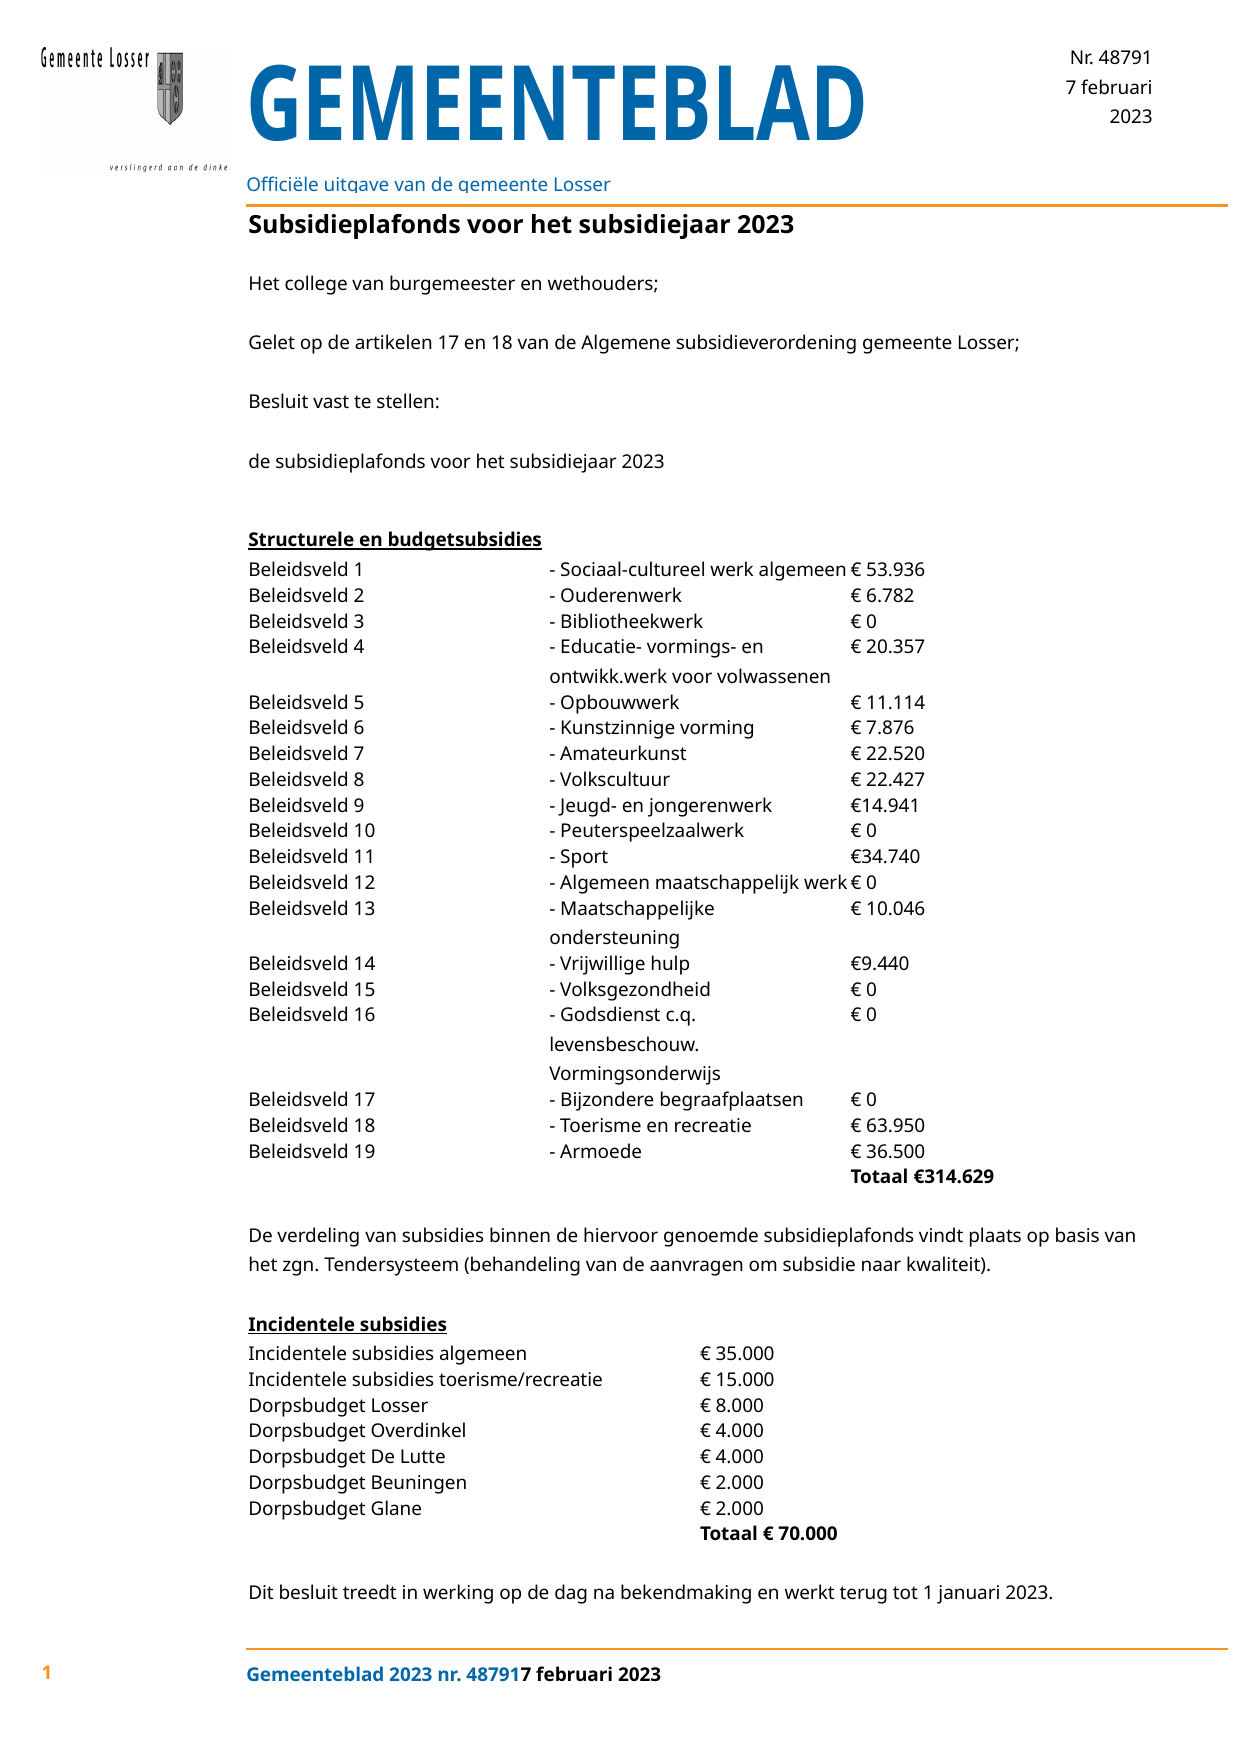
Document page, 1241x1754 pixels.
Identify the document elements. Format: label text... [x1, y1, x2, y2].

table_cell Totaal € 70.000 [700, 1521, 1152, 1546]
table_cell - Educatie- vormings- en ontwikk.werk voor volwassenen [549, 634, 850, 689]
table_cell [248, 1164, 549, 1189]
table_cell € 4.000 [700, 1444, 1152, 1469]
table_cell €14.941 [850, 792, 1152, 817]
table_cell - Godsdienst c.q. levensbeschouw. Vormingsonderwijs [549, 1001, 850, 1086]
table_cell € 4.000 [700, 1418, 1152, 1443]
picture [41, 47, 231, 172]
table_cell - Vrijwillige hulp [549, 950, 850, 976]
table_cell Beleidsveld 13 [248, 895, 549, 950]
table_cell € 7.876 [850, 715, 1152, 740]
table_cell Dorpsbudget Beuningen [248, 1469, 700, 1495]
table_cell Beleidsveld 9 [248, 792, 549, 817]
table_cell Beleidsveld 4 [248, 634, 549, 689]
table_cell - Sport [549, 843, 850, 869]
table_cell - Bibliotheekwerk [549, 608, 850, 633]
table_cell - Toerisme en recreatie [549, 1112, 850, 1138]
table_cell Beleidsveld 3 [248, 608, 549, 633]
text de subsidieplafonds voor het subsidiejaar 2023 [248, 448, 1152, 473]
table_cell - Armoede [549, 1138, 850, 1163]
text Incidentele subsidies [248, 1311, 1152, 1337]
table_cell € 22.520 [850, 740, 1152, 766]
table_cell € 20.357 [850, 634, 1152, 689]
text Gelet op de artikelen 17 en 18 van de Algemene subsidieverordening gemeente Losser; [248, 329, 1152, 355]
table_cell - Amateurkunst [549, 740, 850, 766]
table_cell Beleidsveld 12 [248, 869, 549, 895]
table_cell - Jeugd- en jongerenwerk [549, 792, 850, 817]
table_cell [248, 1521, 700, 1546]
table_header € 53.936 [850, 556, 1152, 582]
table_cell [549, 1164, 850, 1189]
table_cell - Maatschappelijke ondersteuning [549, 895, 850, 950]
table_cell Beleidsveld 15 [248, 976, 549, 1001]
table_cell - Kunstzinnige vorming [549, 715, 850, 740]
table_cell Beleidsveld 10 [248, 818, 549, 843]
table_header € 35.000 [700, 1341, 1152, 1366]
table_cell - Volksgezondheid [549, 976, 850, 1001]
table_cell Dorpsbudget Glane [248, 1495, 700, 1521]
table_cell Totaal €314.629 [850, 1164, 1152, 1189]
table_cell € 0 [850, 976, 1152, 1001]
table_cell Beleidsveld 11 [248, 843, 549, 869]
table_cell Beleidsveld 16 [248, 1001, 549, 1086]
text Structurele en budgetsubsidies [248, 527, 1152, 552]
table_cell € 63.950 [850, 1112, 1152, 1138]
table_cell € 0 [850, 1086, 1152, 1112]
table_cell € 15.000 [700, 1366, 1152, 1392]
table_cell € 2.000 [700, 1469, 1152, 1495]
table_cell €9.440 [850, 950, 1152, 976]
table_cell € 22.427 [850, 766, 1152, 792]
table_cell Beleidsveld 8 [248, 766, 549, 792]
table_cell € 0 [850, 869, 1152, 895]
table_cell € 0 [850, 608, 1152, 633]
table_header - Sociaal-cultureel werk algemeen [549, 556, 850, 582]
table_cell Incidentele subsidies toerisme/recreatie [248, 1366, 700, 1392]
table_cell €34.740 [850, 843, 1152, 869]
table_cell € 0 [850, 818, 1152, 843]
table_cell - Bijzondere begraafplaatsen [549, 1086, 850, 1112]
table_cell € 6.782 [850, 582, 1152, 608]
table_cell Dorpsbudget De Lutte [248, 1444, 700, 1469]
table_cell € 11.114 [850, 689, 1152, 714]
table_cell - Peuterspeelzaalwerk [549, 818, 850, 843]
table_cell € 10.046 [850, 895, 1152, 950]
table_cell Beleidsveld 2 [248, 582, 549, 608]
table_cell Beleidsveld 17 [248, 1086, 549, 1112]
table_cell - Algemeen maatschappelijk werk [549, 869, 850, 895]
table_cell € 8.000 [700, 1392, 1152, 1418]
table_cell Dorpsbudget Losser [248, 1392, 700, 1418]
table_cell - Opbouwwerk [549, 689, 850, 714]
table_header Incidentele subsidies algemeen [248, 1341, 700, 1366]
table_cell - Volkscultuur [549, 766, 850, 792]
text De verdeling van subsidies binnen de hiervoor genoemde subsidieplafonds vindt plaats op basis van het zgn. Tendersysteem (behandeling van de aanvragen om subsidie naar kwaliteit). [248, 1222, 1152, 1277]
table_header Beleidsveld 1 [248, 556, 549, 582]
table_cell Beleidsveld 6 [248, 715, 549, 740]
table_cell € 36.500 [850, 1138, 1152, 1163]
table_cell Dorpsbudget Overdinkel [248, 1418, 700, 1443]
table_cell Beleidsveld 14 [248, 950, 549, 976]
text Dit besluit treedt in werking op de dag na bekendmaking en werkt terug tot 1 januari 2023. [248, 1579, 1152, 1605]
table_cell € 0 [850, 1001, 1152, 1086]
table_cell Beleidsveld 19 [248, 1138, 549, 1163]
table_cell Beleidsveld 5 [248, 689, 549, 714]
text Subsidieplafonds voor het subsidiejaar 2023 [248, 207, 1152, 241]
text Besluit vast te stellen: [248, 389, 1152, 414]
table_cell Beleidsveld 18 [248, 1112, 549, 1138]
table_cell € 2.000 [700, 1495, 1152, 1521]
table_cell Beleidsveld 7 [248, 740, 549, 766]
table_cell - Ouderenwerk [549, 582, 850, 608]
text Het college van burgemeester en wethouders; [248, 270, 1152, 296]
